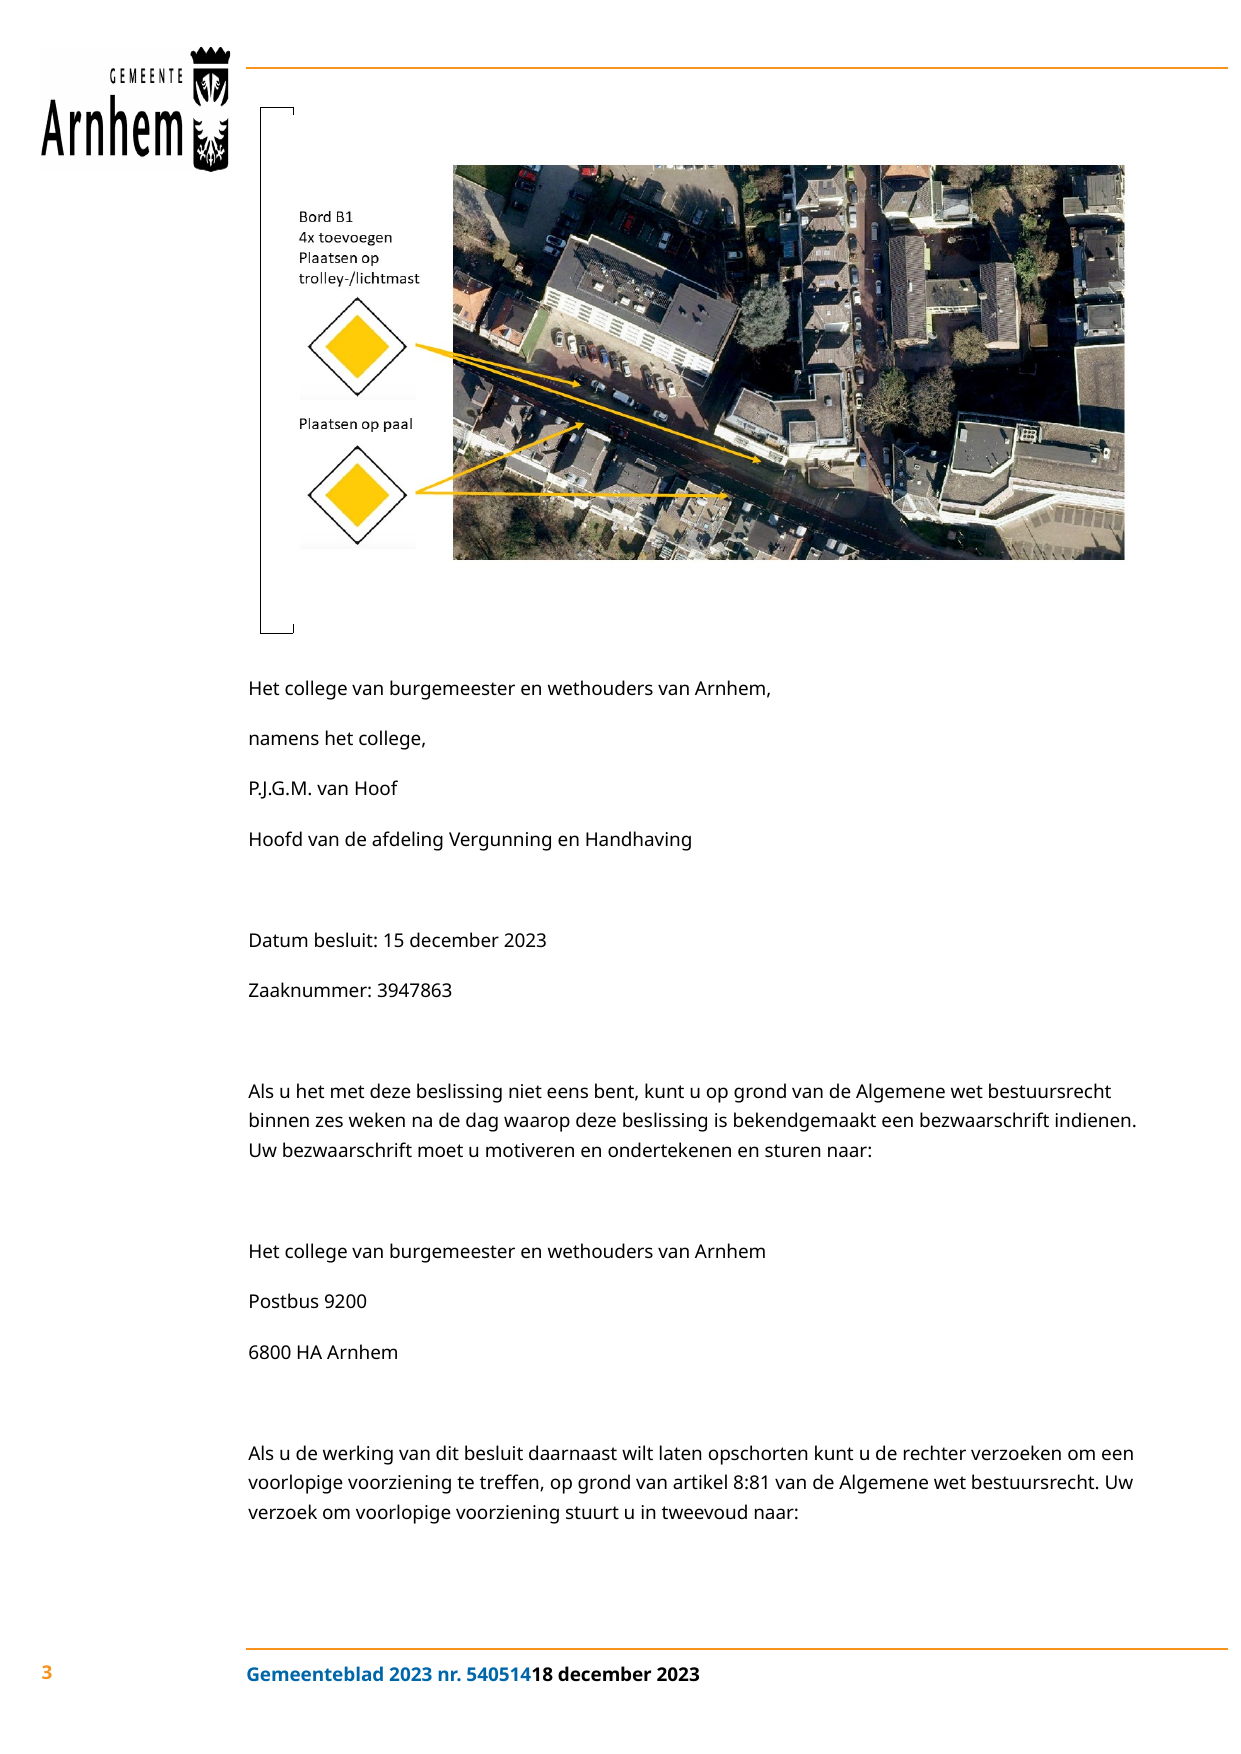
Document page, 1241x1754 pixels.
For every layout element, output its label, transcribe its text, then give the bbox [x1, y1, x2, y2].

text Datum besluit: 15 december 2023 [248, 927, 1152, 953]
text namens het college, [248, 725, 1152, 751]
text 6800 HA Arnhem [248, 1339, 1152, 1365]
text Postbus 9200 [248, 1288, 1152, 1314]
text Hoofd van de afdeling Vergunning en Handhaving [248, 826, 1152, 852]
text Zaaknummer: 3947863 [248, 977, 1152, 1003]
text Het college van burgemeester en wethouders van Arnhem [248, 1238, 1152, 1264]
picture [41, 47, 231, 172]
text Als u de werking van dit besluit daarnaast wilt laten opschorten kunt u de rechter verzoeken om een voorlopige voorziening te treffen, op grond van artikel 8:81 van de Algemene wet bestuursrecht. Uw verzoek om voorlopige voorziening stuurt u in tweevoud naar: [248, 1440, 1152, 1525]
text Het college van burgemeester en wethouders van Arnhem, [248, 675, 1152, 701]
picture [268, 115, 1173, 624]
text P.J.G.M. van Hoof [248, 776, 1152, 801]
text Als u het met deze beslissing niet eens bent, kunt u op grond van de Algemene wet bestuursrecht binnen zes weken na de dag waarop deze beslissing is bekendgemaakt een bezwaarschrift indienen. Uw bezwaarschrift moet u motiveren en ondertekenen en sturen naar: [248, 1078, 1152, 1163]
